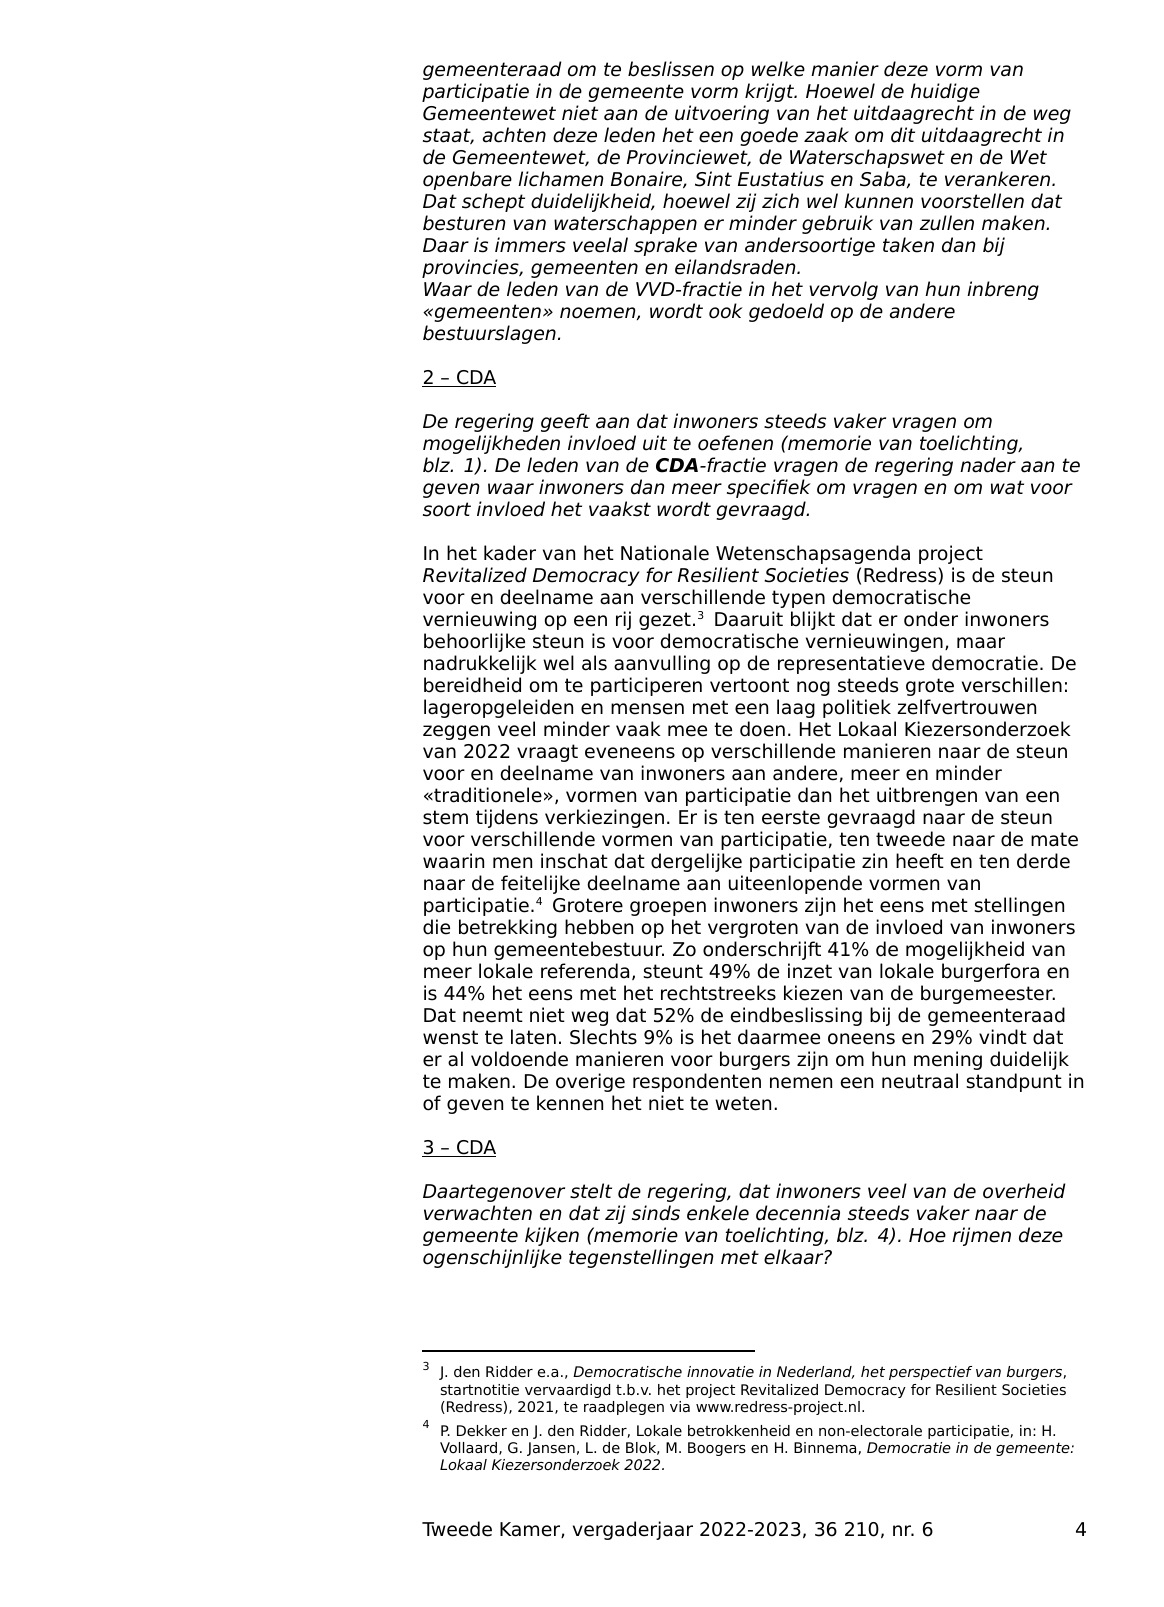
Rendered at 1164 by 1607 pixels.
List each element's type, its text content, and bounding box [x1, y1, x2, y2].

subtitle 2 – CDA [422, 367, 1087, 389]
text In het kader van het Nationale Wetenschapsagenda project Revitalized Democracy for Resilient Societies (Redress) is de steun voor en deelname aan verschillende typen democratische vernieuwing op een rij gezet. Daaruit blijkt dat er onder inwoners behoorlijke steun is voor democratische vernieuwingen, maar nadrukkelijk wel als aanvulling op de representatieve democratie. De bereidheid om te participeren vertoont nog steeds grote verschillen: lageropgeleiden en mensen met een laag politiek zelfvertrouwen zeggen veel minder vaak mee te doen. Het Lokaal Kiezersonderzoek van 2022 vraagt eveneens op verschillende manieren naar de steun voor en deelname van inwoners aan andere, meer en minder «traditionele», vormen van participatie dan het uitbrengen van een stem tijdens verkiezingen. Er is ten eerste gevraagd naar de steun voor verschillende vormen van participatie, ten tweede naar de mate waarin men inschat dat dergelijke participatie zin heeft en ten derde naar de feitelijke deelname aan uiteenlopende vormen van participatie. Grotere groepen inwoners zijn het eens met stellingen die betrekking hebben op het vergroten van de invloed van inwoners op hun gemeentebestuur. Zo onderschrijft 41% de mogelijkheid van meer lokale referenda, steunt 49% de inzet van lokale burgerfora en is 44% het eens met het rechtstreeks kiezen van de burgemeester. Dat neemt niet weg dat 52% de eindbeslissing bij de gemeenteraad wenst te laten. Slechts 9% is het daarmee oneens en 29% vindt dat er al voldoende manieren voor burgers zijn om hun mening duidelijk te maken. De overige respondenten nemen een neutraal standpunt in of geven te kennen het niet te weten. [422, 543, 1087, 1115]
subtitle 3 – CDA [422, 1137, 1087, 1159]
text Waar de leden van de VVD-fractie in het vervolg van hun inbreng «gemeenten» noemen, wordt ook gedoeld op de andere bestuurslagen. [422, 279, 1087, 345]
text J. den Ridder e.a., Democratische innovatie in Nederland, het perspectief van burgers, startnotitie vervaardigd t.b.v. het project Revitalized Democracy for Resilient Societies (Redress), 2021, te raadplegen via www.redress-project.nl. [422, 1360, 1087, 1416]
text P. Dekker en J. den Ridder, Lokale betrokkenheid en non-electorale participatie, in: H. Vollaard, G. Jansen, L. de Blok, M. Boogers en H. Binnema, Democratie in de gemeente: Lokaal Kiezersonderzoek 2022. [422, 1418, 1087, 1474]
text Daartegenover stelt de regering, dat inwoners veel van de overheid verwachten en dat zij sinds enkele decennia steeds vaker naar de gemeente kijken (memorie van toelichting, blz. 4). Hoe rijmen deze ogenschijnlijke tegenstellingen met elkaar? [422, 1181, 1087, 1269]
text De regering geeft aan dat inwoners steeds vaker vragen om mogelijkheden invloed uit te oefenen (memorie van toelichting, blz. 1). De leden van de CDA-fractie vragen de regering nader aan te geven waar inwoners dan meer specifiek om vragen en om wat voor soort invloed het vaakst wordt gevraagd. [422, 411, 1087, 521]
text gemeenteraad om te beslissen op welke manier deze vorm van participatie in de gemeente vorm krijgt. Hoewel de huidige Gemeentewet niet aan de uitvoering van het uitdaagrecht in de weg staat, achten deze leden het een goede zaak om dit uitdaagrecht in de Gemeentewet, de Provinciewet, de Waterschapswet en de Wet openbare lichamen Bonaire, Sint Eustatius en Saba, te verankeren. Dat schept duidelijkheid, hoewel zij zich wel kunnen voorstellen dat besturen van waterschappen er minder gebruik van zullen maken. Daar is immers veelal sprake van andersoortige taken dan bij provincies, gemeenten en eilandsraden. [422, 59, 1087, 279]
